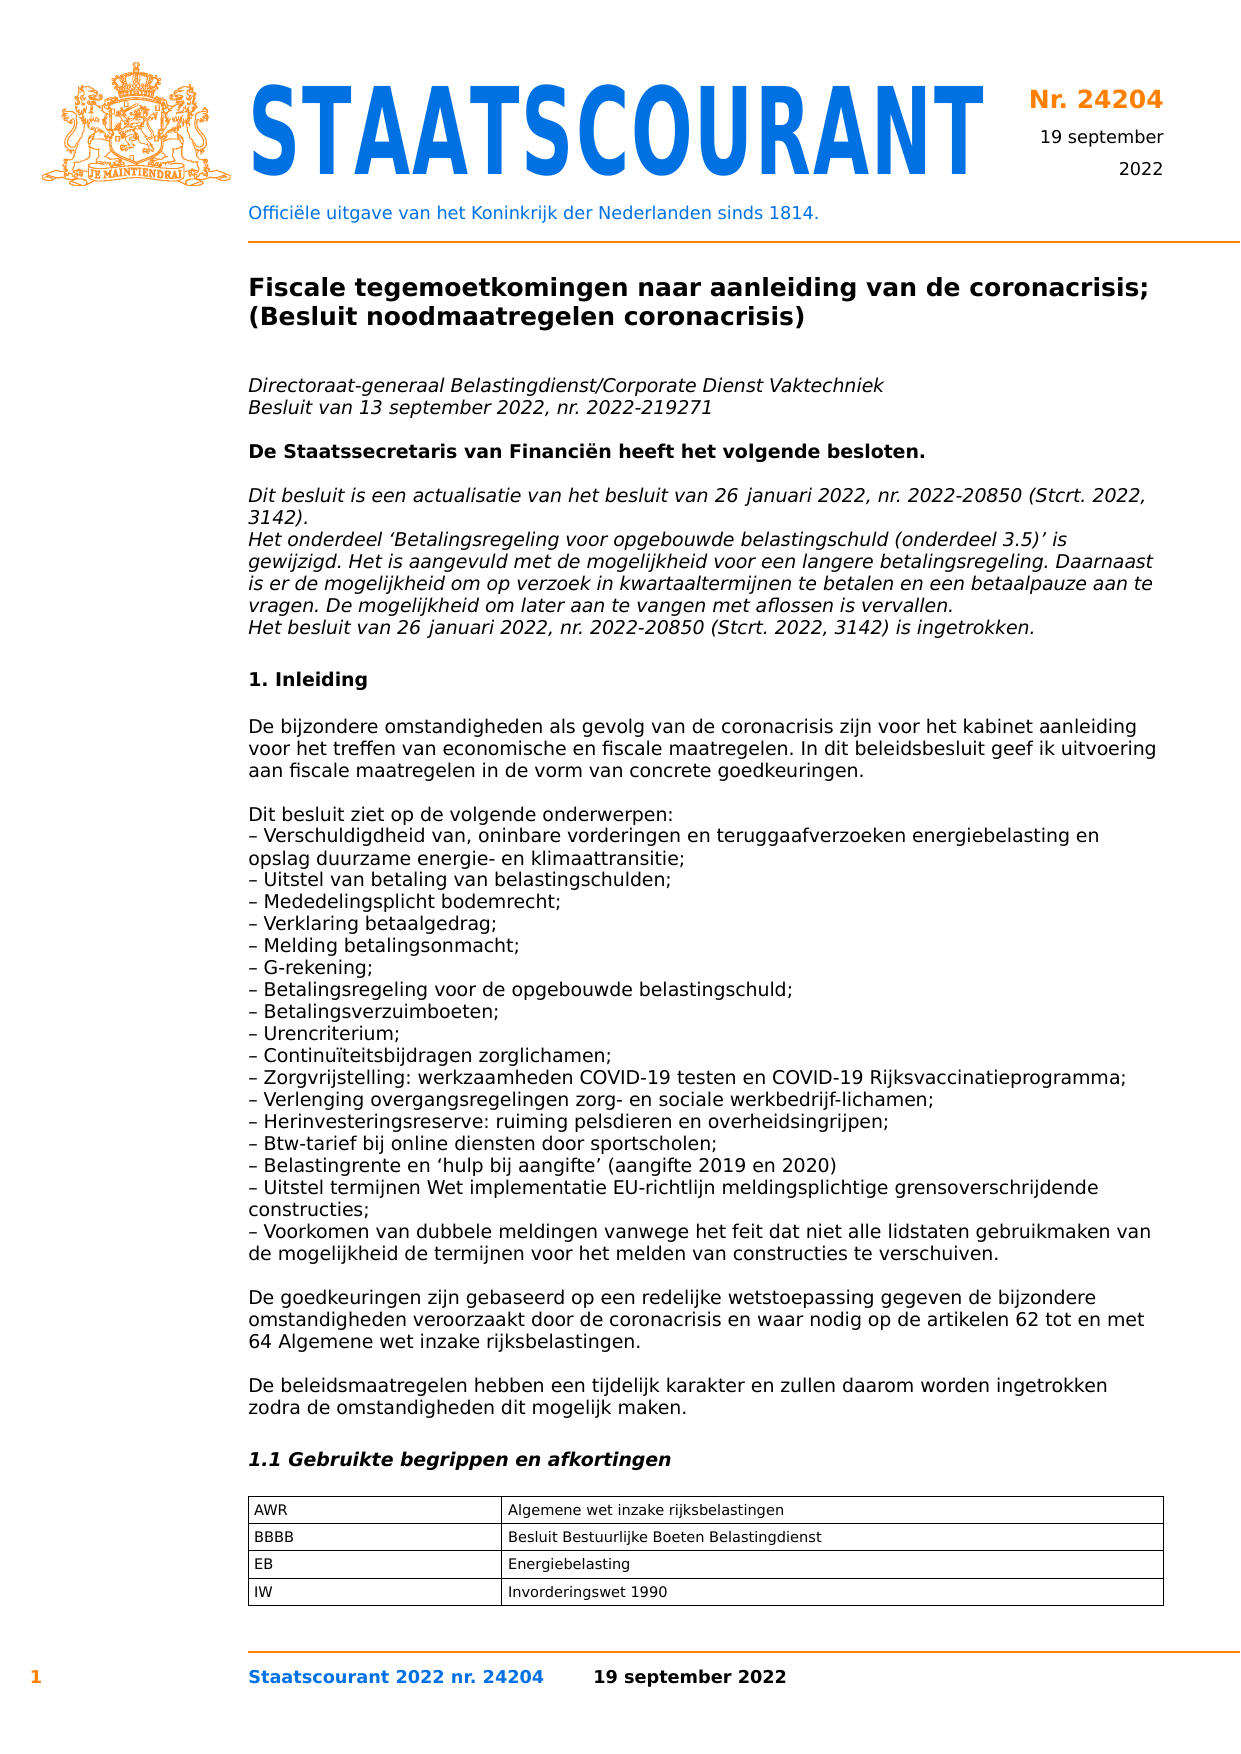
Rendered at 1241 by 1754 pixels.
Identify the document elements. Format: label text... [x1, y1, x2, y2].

text Besluit van 13 september 2022, nr. 2022-219271 [248, 397, 1163, 419]
text – Herinvesteringsreserve: ruiming pelsdieren en overheidsingrijpen; [248, 1111, 1163, 1133]
text – Mededelingsplicht bodemrecht; [248, 891, 1163, 913]
table_cell Besluit Bestuurlijke Boeten Belastingdienst [502, 1524, 1163, 1550]
text – Urencriterium; [248, 1023, 1163, 1045]
text – Melding betalingsonmacht; [248, 935, 1163, 957]
table_cell IW [249, 1579, 501, 1605]
text – Btw-tarief bij online diensten door sportscholen; [248, 1133, 1163, 1155]
text – Zorgvrijstelling: werkzaamheden COVID-19 testen en COVID-19 Rijksvaccinatieprogramma; [248, 1067, 1163, 1089]
text Het onderdeel ‘Betalingsregeling voor opgebouwde belastingschuld (onderdeel 3.5)’ is gewijzigd. Het is aangevuld met de mogelijkheid voor een langere betalingsregeling. Daarnaast is er de mogelijkheid om op verzoek in kwartaaltermijnen te betalen en een betaalpauze aan te vragen. De mogelijkheid om later aan te vangen met aflossen is vervallen. [248, 529, 1163, 617]
subtitle 1.1 Gebruikte begrippen en afkortingen [248, 1449, 1163, 1471]
text – Uitstel van betaling van belastingschulden; [248, 869, 1163, 891]
text – Verlenging overgangsregelingen zorg- en sociale werkbedrijf-lichamen; [248, 1089, 1163, 1111]
table_cell 19 september [998, 121, 1240, 153]
text Directoraat-generaal Belastingdienst/Corporate Dienst Vaktechniek [248, 375, 1163, 397]
text – Voorkomen van dubbele meldingen vanwege het feit dat niet alle lidstaten gebruikmaken van de mogelijkheid de termijnen voor het melden van constructies te verschuiven. [248, 1221, 1163, 1265]
table_header [25, 62, 248, 241]
text Dit besluit is een actualisatie van het besluit van 26 januari 2022, nr. 2022-20850 (Stcrt. 2022, 3142). [248, 485, 1163, 529]
text De goedkeuringen zijn gebaseerd op een redelijke wetstoepassing gegeven de bijzondere omstandigheden veroorzaakt door de coronacrisis en waar nodig op de artikelen 62 tot en met 64 Algemene wet inzake rijksbelastingen. [248, 1287, 1163, 1353]
subtitle Fiscale tegemoetkomingen naar aanleiding van de coronacrisis; (Besluit noodmaatregelen coronacrisis) [248, 273, 1163, 331]
text – Verklaring betaalgedrag; [248, 913, 1163, 935]
text De Staatssecretaris van Financiën heeft het volgende besloten. [248, 441, 1163, 463]
text – Betalingsverzuimboeten; [248, 1001, 1163, 1023]
text – Belastingrente en ‘hulp bij aangifte’ (aangifte 2019 en 2020) [248, 1155, 1163, 1177]
table_cell EB [249, 1551, 501, 1578]
table_header AWR [249, 1497, 501, 1523]
table_header Nr. 24204 [998, 62, 1240, 121]
text Het besluit van 26 januari 2022, nr. 2022-20850 (Stcrt. 2022, 3142) is ingetrokken. [248, 617, 1163, 639]
table_cell 2022 [998, 153, 1240, 203]
table_header Algemene wet inzake rijksbelastingen [502, 1497, 1163, 1523]
text De beleidsmaatregelen hebben een tijdelijk karakter en zullen daarom worden ingetrokken zodra de omstandigheden dit mogelijk maken. [248, 1375, 1163, 1419]
text – G-rekening; [248, 957, 1163, 979]
table_header STAATSCOURANT [248, 62, 998, 203]
subtitle 1. Inleiding [248, 669, 1163, 691]
text Dit besluit ziet op de volgende onderwerpen: [248, 803, 1163, 825]
table_cell Energiebelasting [502, 1551, 1163, 1578]
table_cell BBBB [249, 1524, 501, 1550]
picture [41, 62, 231, 186]
text – Betalingsregeling voor de opgebouwde belastingschuld; [248, 979, 1163, 1001]
text – Uitstel termijnen Wet implementatie EU-richtlijn meldingsplichtige grensoverschrijdende constructies; [248, 1177, 1163, 1221]
text – Verschuldigdheid van, oninbare vorderingen en teruggaafverzoeken energiebelasting en opslag duurzame energie- en klimaattransitie; [248, 825, 1163, 869]
text – Continuïteitsbijdragen zorglichamen; [248, 1045, 1163, 1067]
table_cell Officiële uitgave van het Koninkrijk der Nederlanden sinds 1814. [248, 203, 1240, 241]
table_cell Invorderingswet 1990 [502, 1579, 1163, 1605]
text De bijzondere omstandigheden als gevolg van de coronacrisis zijn voor het kabinet aanleiding voor het treffen van economische en fiscale maatregelen. In dit beleidsbesluit geef ik uitvoering aan fiscale maatregelen in de vorm van concrete goedkeuringen. [248, 716, 1163, 782]
